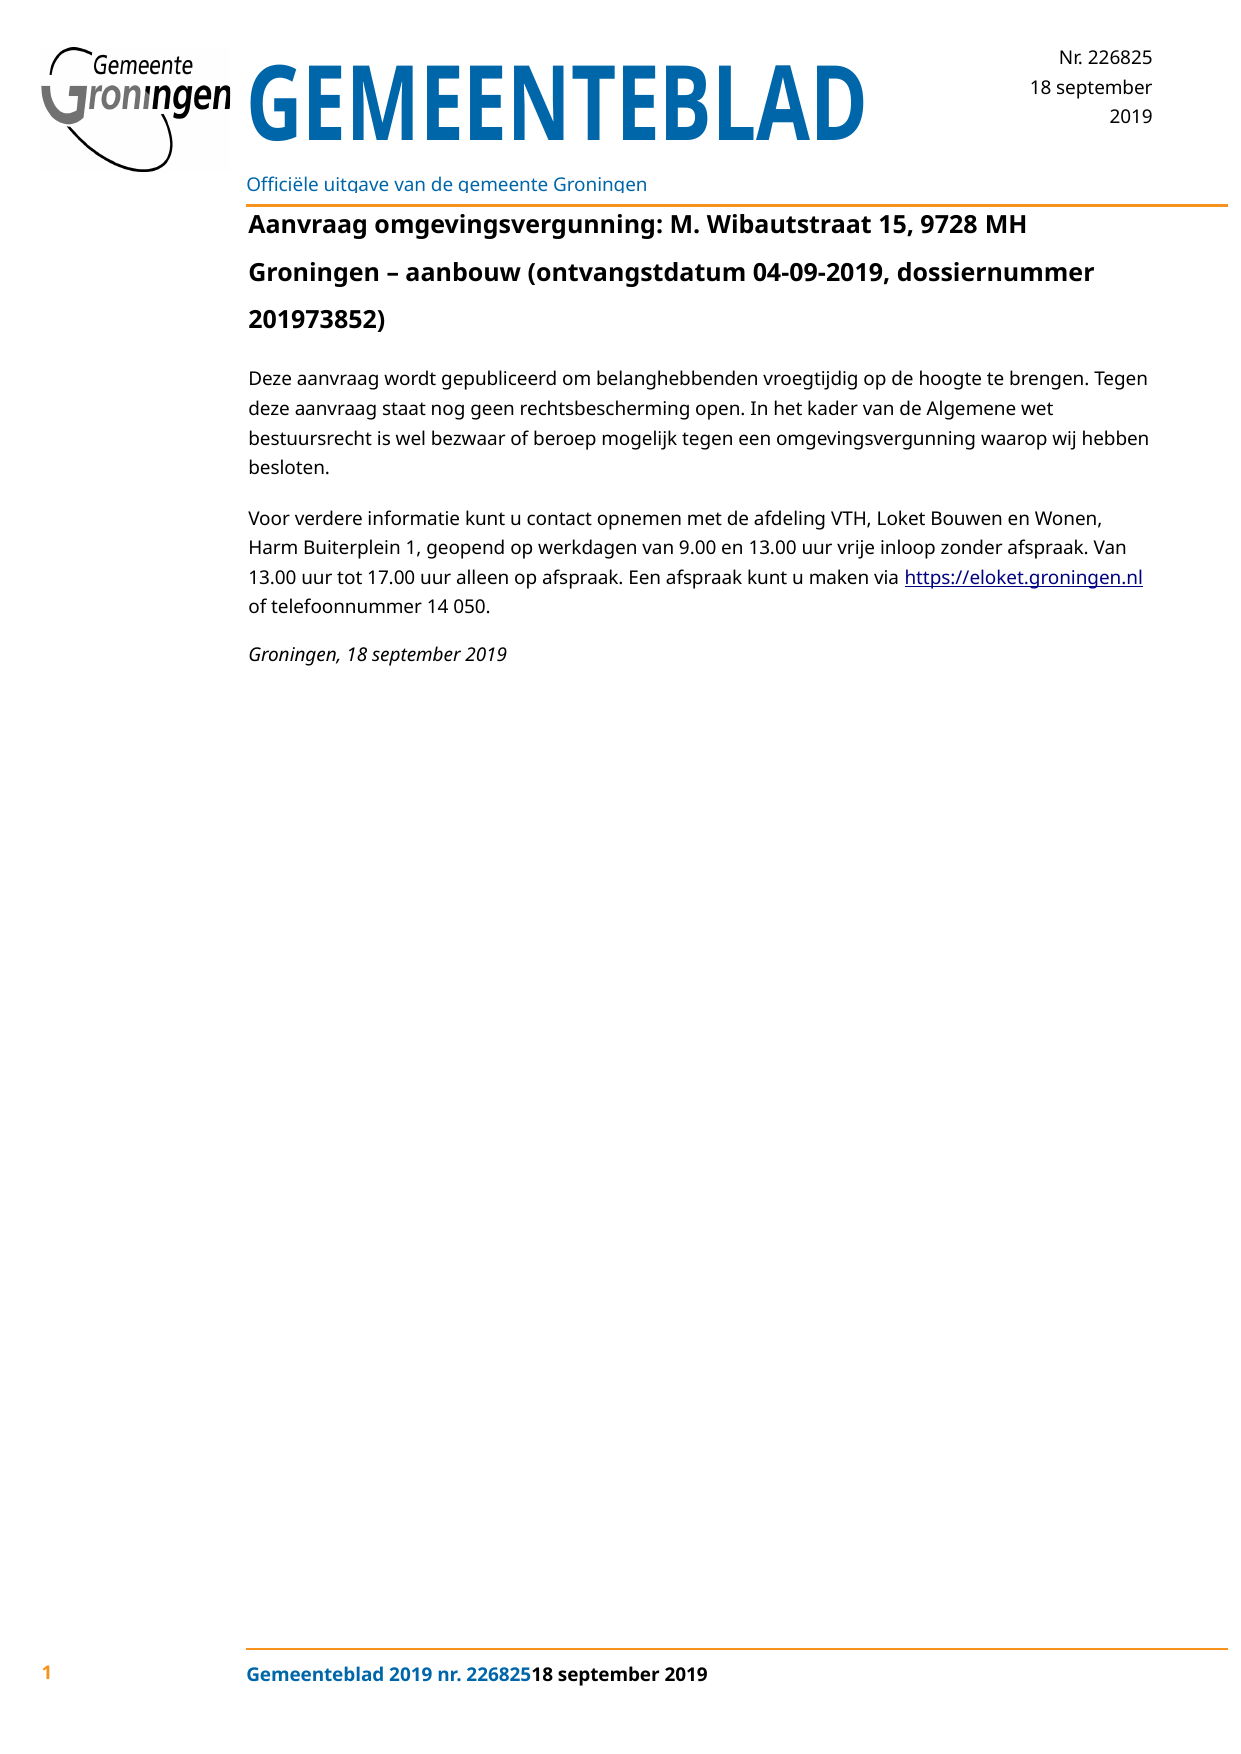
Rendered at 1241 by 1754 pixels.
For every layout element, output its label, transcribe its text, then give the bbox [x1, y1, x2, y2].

text Aanvraag omgevingsvergunning: M. Wibautstraat 15, 9728 MH Groningen – aanbouw (ontvangstdatum 04-09-2019, dossiernummer 201973852) [248, 207, 1152, 336]
text Deze aanvraag wordt gepubliceerd om belanghebbenden vroegtijdig op de hoogte te brengen. Tegen deze aanvraag staat nog geen rechtsbescherming open. In het kader van de Algemene wet bestuursrecht is wel bezwaar of beroep mogelijk tegen een omgevingsvergunning waarop wij hebben besloten. [248, 366, 1152, 480]
text Groningen, 18 september 2019 [248, 641, 1152, 667]
text Voor verdere informatie kunt u contact opnemen met de afdeling VTH, Loket Bouwen en Wonen, Harm Buiterplein 1, geopend op werkdagen van 9.00 en 13.00 uur vrije inloop zonder afspraak. Van 13.00 uur tot 17.00 uur alleen op afspraak. Een afspraak kunt u maken via https://eloket.groningen.nl of telefoonnummer 14 050. [248, 505, 1152, 619]
picture [41, 47, 231, 172]
